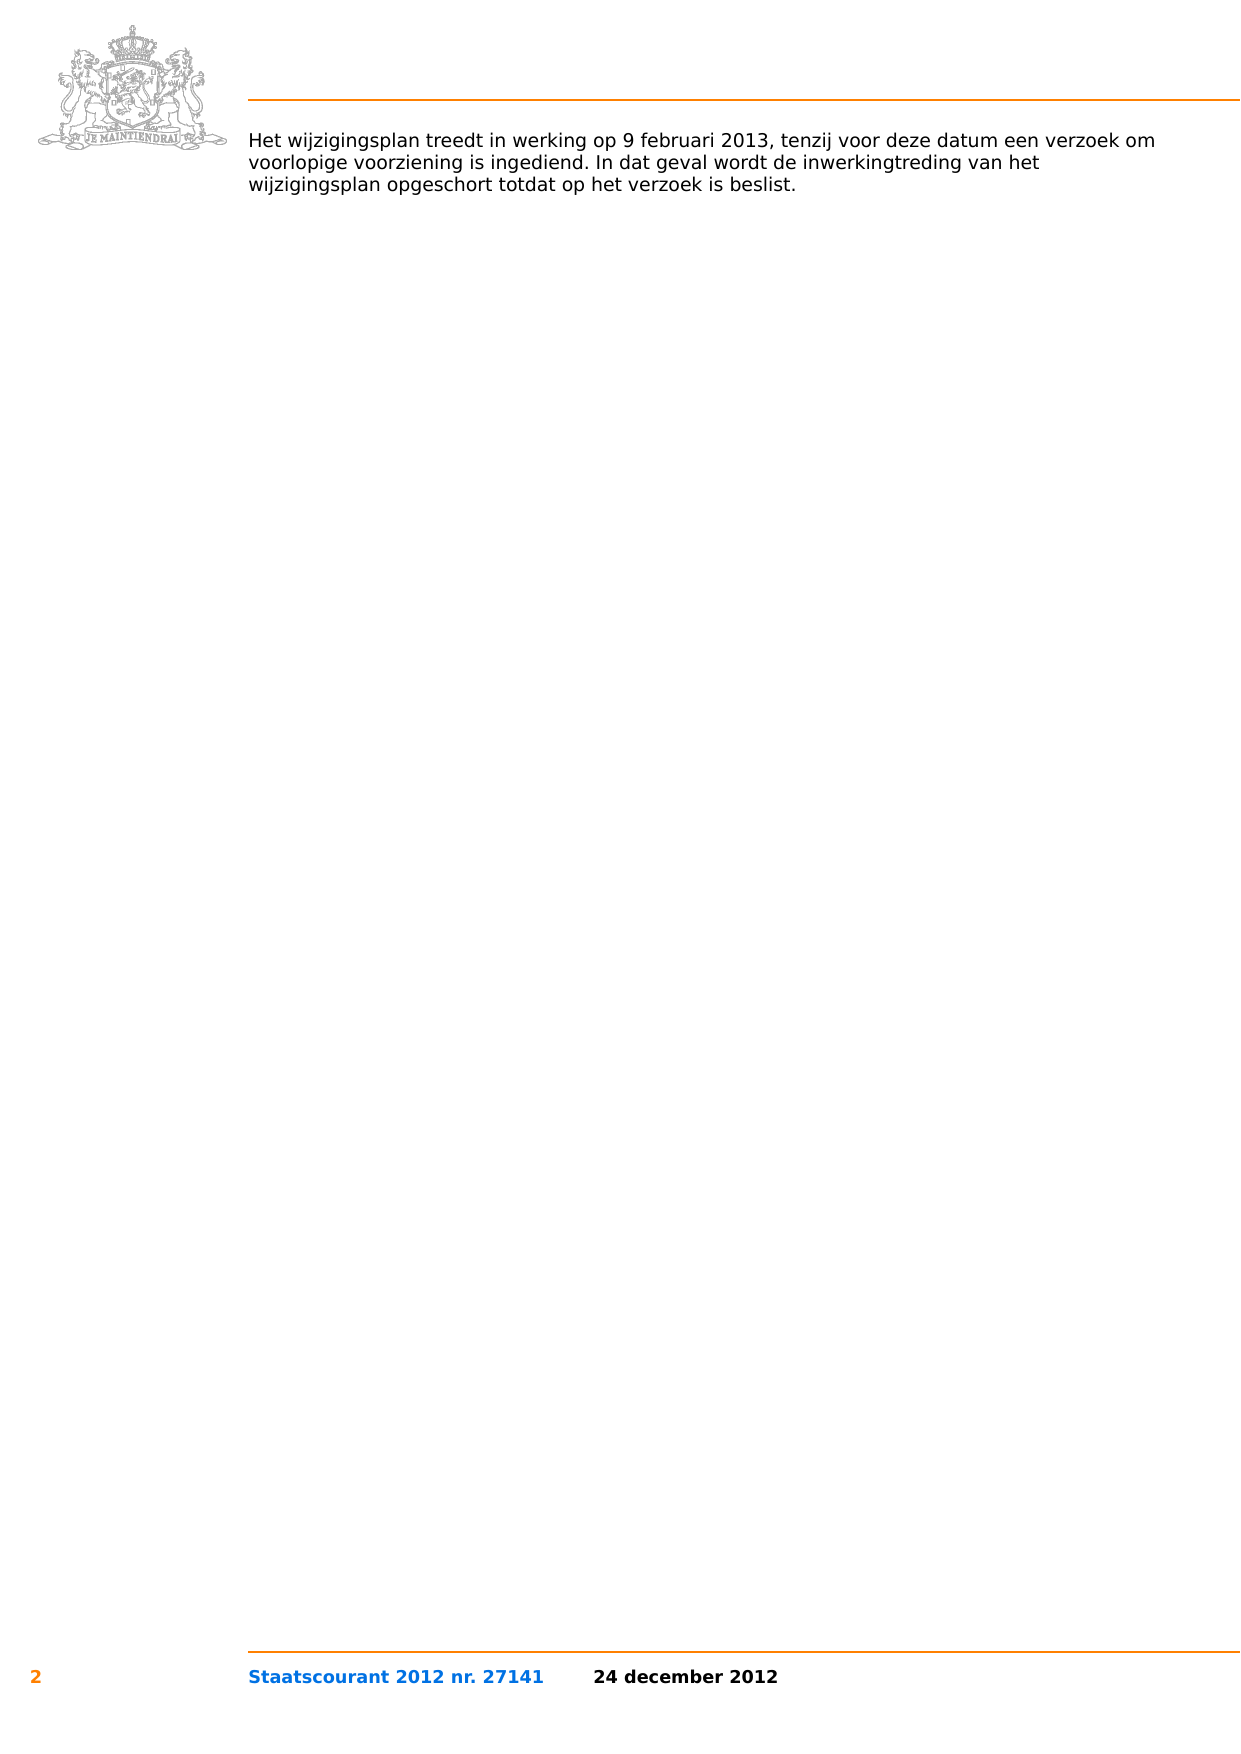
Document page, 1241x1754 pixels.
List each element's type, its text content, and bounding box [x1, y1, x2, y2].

text Het wijzigingsplan treedt in werking op 9 februari 2013, tenzij voor deze datum een verzoek om voorlopige voorziening is ingediend. In dat geval wordt de inwerkingtreding van het wijzigingsplan opgeschort totdat op het verzoek is beslist. [248, 130, 1163, 196]
picture [38, 25, 227, 150]
